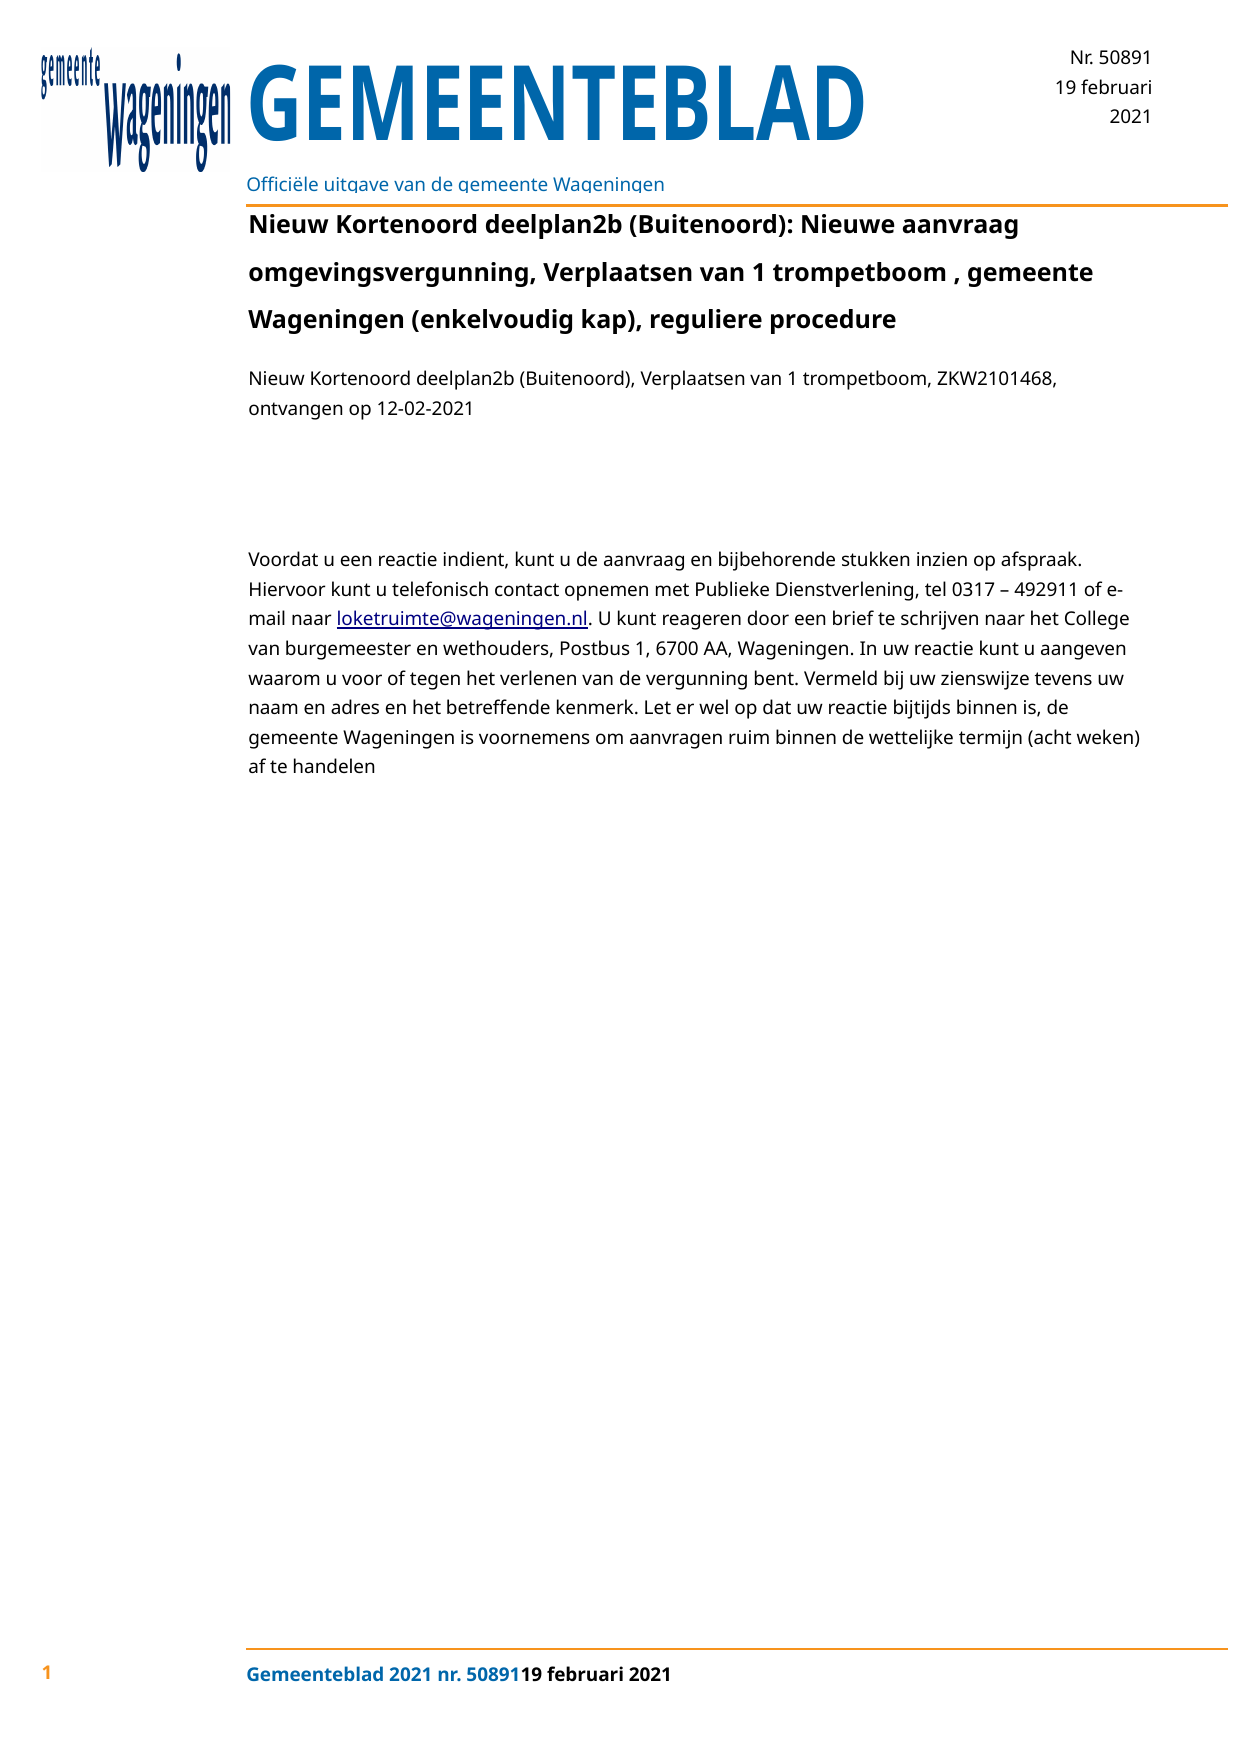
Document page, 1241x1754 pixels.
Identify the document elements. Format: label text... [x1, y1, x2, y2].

text Voordat u een reactie indient, kunt u de aanvraag en bijbehorende stukken inzien op afspraak. Hiervoor kunt u telefonisch contact opnemen met Publieke Dienstverlening, tel 0317 – 492911 of e-mail naar loketruimte@wageningen.nl. U kunt reageren door een brief te schrijven naar het College van burgemeester en wethouders, Postbus 1, 6700 AA, Wageningen. In uw reactie kunt u aangeven waarom u voor of tegen het verlenen van de vergunning bent. Vermeld bij uw zienswijze tevens uw naam en adres en het betreffende kenmerk. Let er wel op dat uw reactie bijtijds binnen is, de gemeente Wageningen is voornemens om aanvragen ruim binnen de wettelijke termijn (acht weken) af te handelen [248, 546, 1152, 779]
picture [41, 47, 231, 172]
text Nieuw Kortenoord deelplan2b (Buitenoord), Verplaatsen van 1 trompetboom, ZKW2101468, ontvangen op 12-02-2021 [248, 366, 1152, 421]
text Nieuw Kortenoord deelplan2b (Buitenoord): Nieuwe aanvraag omgevingsvergunning, Verplaatsen van 1 trompetboom , gemeente Wageningen (enkelvoudig kap), reguliere procedure [248, 207, 1152, 336]
